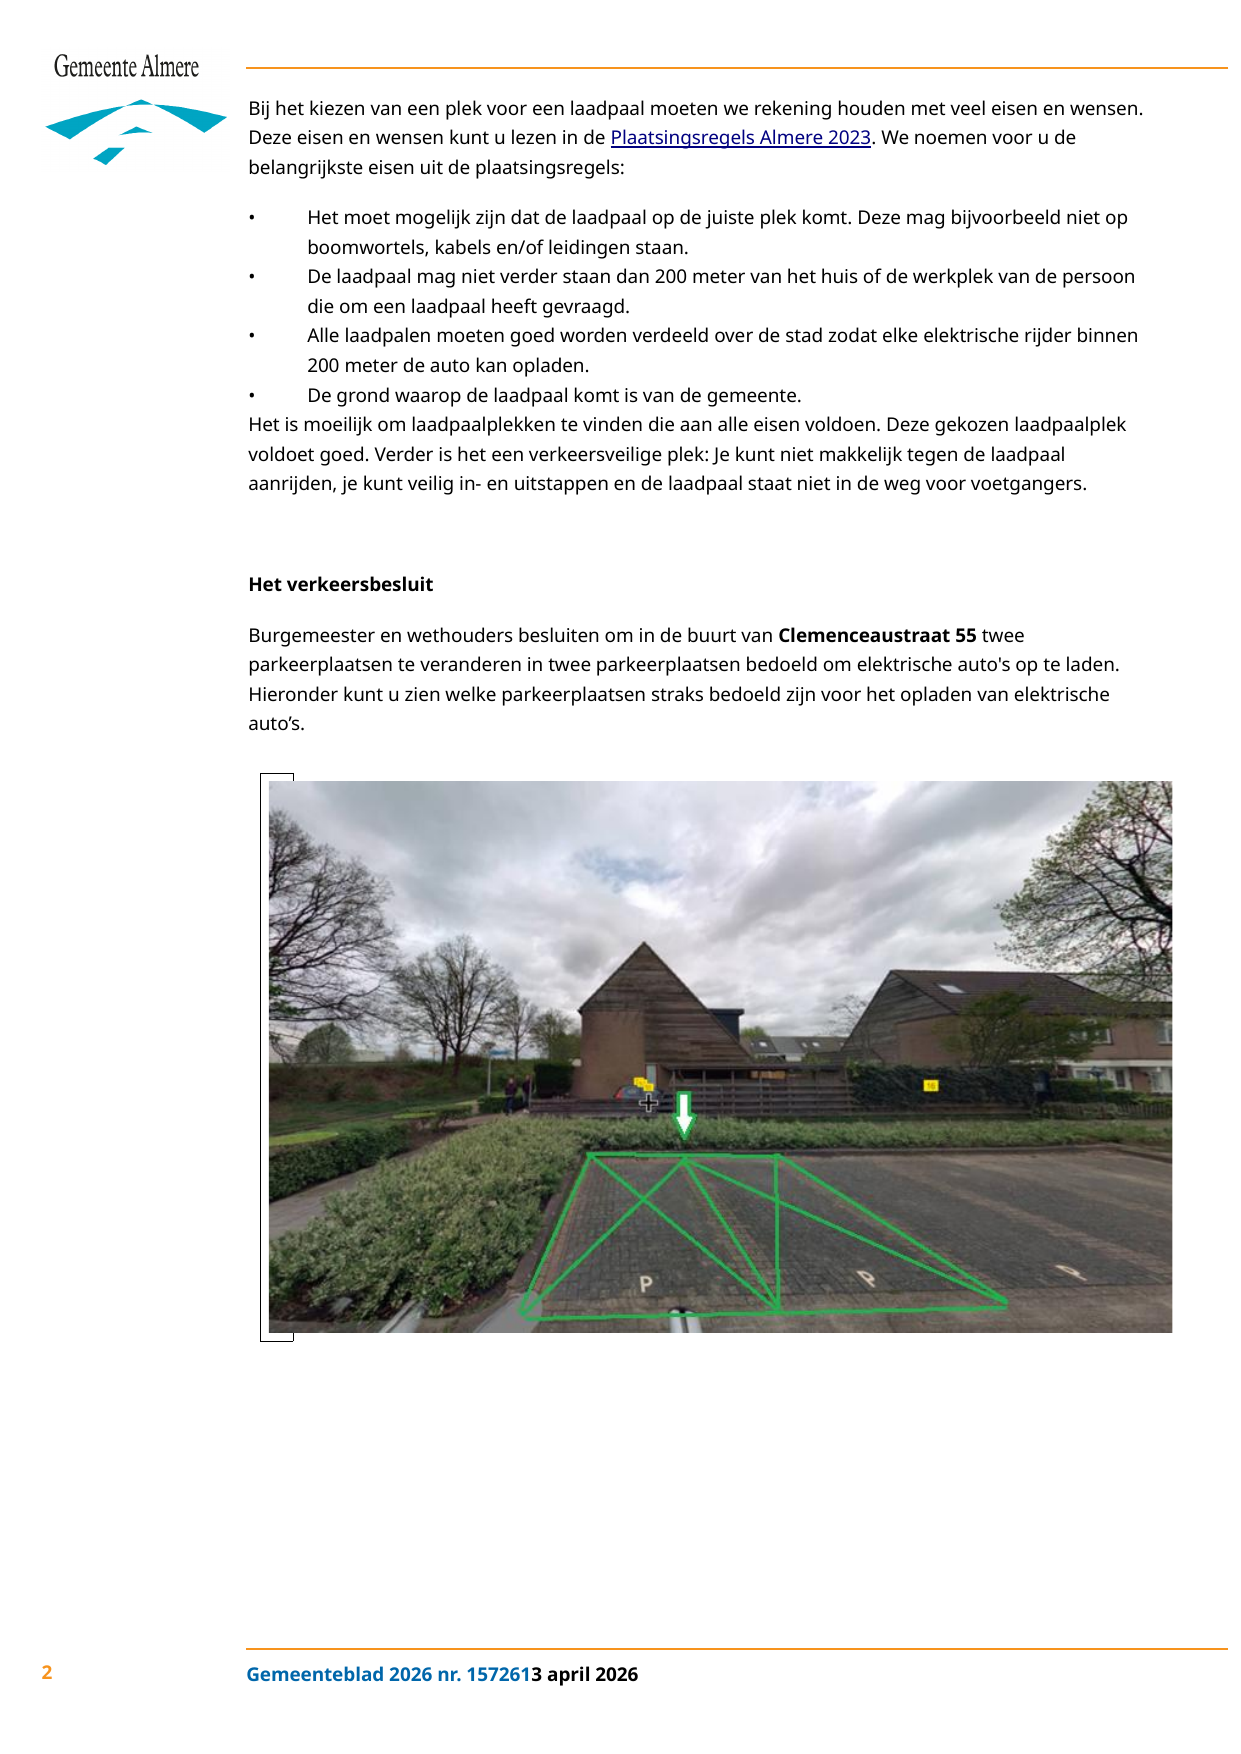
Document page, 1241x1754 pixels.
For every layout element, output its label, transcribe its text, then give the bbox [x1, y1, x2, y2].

list De grond waarop de laadpaal komt is van de gemeente. [248, 382, 1152, 408]
text Het verkeersbesluit [248, 571, 1152, 597]
text Bij het kiezen van een plek voor een laadpaal moeten we rekening houden met veel eisen en wensen. Deze eisen en wensen kunt u lezen in de Plaatsingsregels Almere 2023. We noemen voor u de belangrijkste eisen uit de plaatsingsregels: [248, 95, 1152, 180]
text Het is moeilijk om laadpaalplekken te vinden die aan alle eisen voldoen. Deze gekozen laadpaalplek voldoet goed. Verder is het een verkeersveilige plek: Je kunt niet makkelijk tegen de laadpaal aanrijden, je kunt veilig in- en uitstappen en de laadpaal staat niet in de weg voor voetgangers. [248, 411, 1152, 496]
list Alle laadpalen moeten goed worden verdeeld over de stad zodat elke elektrische rijder binnen 200 meter de auto kan opladen. [248, 323, 1152, 378]
list De laadpaal mag niet verder staan dan 200 meter van het huis of de werkplek van de persoon die om een laadpaal heeft gevraagd. [248, 263, 1152, 319]
picture [268, 781, 1173, 1333]
picture [41, 47, 231, 172]
text Burgemeester en wethouders besluiten om in de buurt van Clemenceaustraat 55 twee parkeerplaatsen te veranderen in twee parkeerplaatsen bedoeld om elektrische auto's op te laden. Hieronder kunt u zien welke parkeerplaatsen straks bedoeld zijn voor het opladen van elektrische auto’s. [248, 622, 1152, 736]
list Het moet mogelijk zijn dat de laadpaal op de juiste plek komt. Deze mag bijvoorbeeld niet op boomwortels, kabels en/of leidingen staan. [248, 204, 1152, 260]
